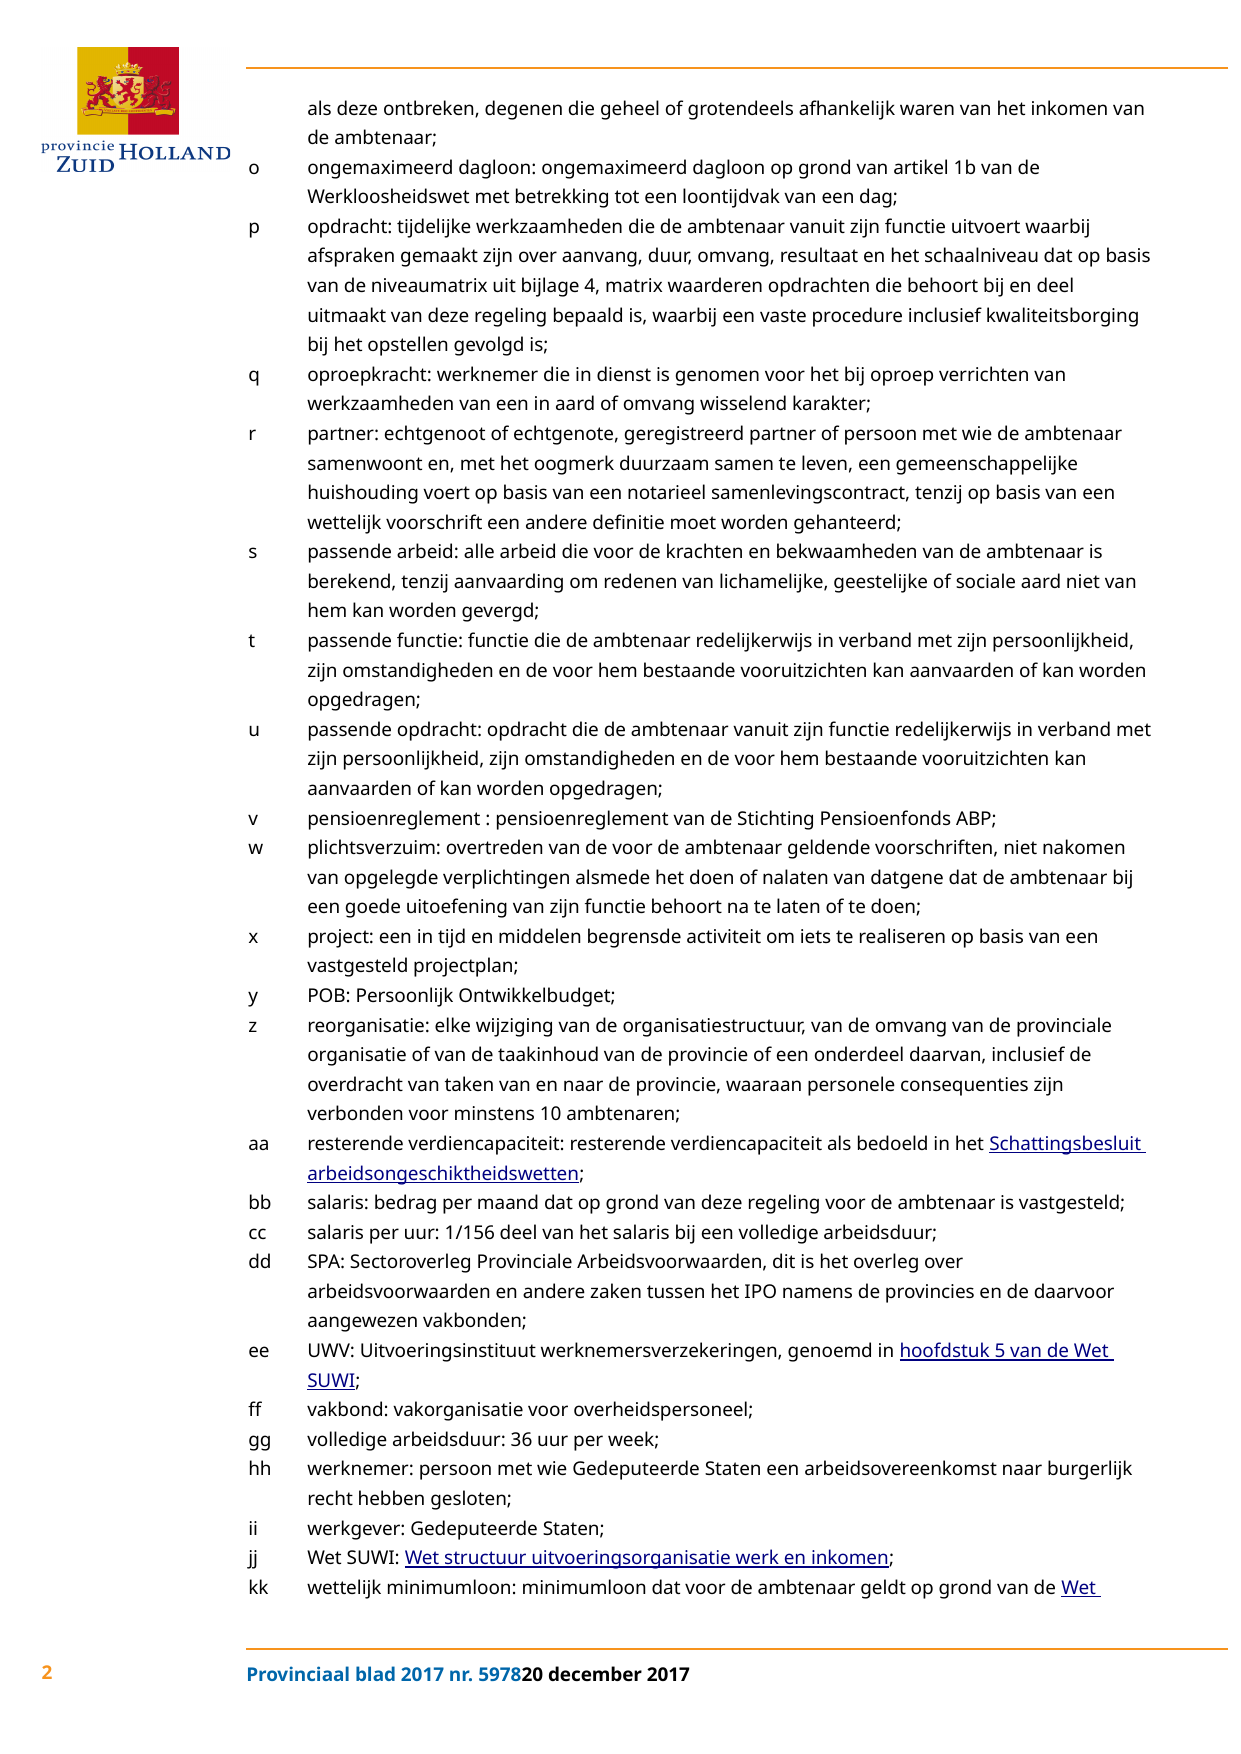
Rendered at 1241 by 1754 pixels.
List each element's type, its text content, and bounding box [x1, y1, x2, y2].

list project: een in tijd en middelen begrensde activiteit om iets te realiseren op basis van een vastgesteld projectplan; [248, 923, 1152, 978]
list pensioenreglement : pensioenreglement van de Stichting Pensioenfonds ABP; [248, 805, 1152, 831]
list plichtsverzuim: overtreden van de voor de ambtenaar geldende voorschriften, niet nakomen van opgelegde verplichtingen alsmede het doen of nalaten van datgene dat de ambtenaar bij een goede uitoefening van zijn functie behoort na te laten of te doen; [248, 834, 1152, 919]
list opdracht: tijdelijke werkzaamheden die de ambtenaar vanuit zijn functie uitvoert waarbij afspraken gemaakt zijn over aanvang, duur, omvang, resultaat en het schaalniveau dat op basis van de niveaumatrix uit bijlage 4, matrix waarderen opdrachten die behoort bij en deel uitmaakt van deze regeling bepaald is, waarbij een vaste procedure inclusief kwaliteitsborging bij het opstellen gevolgd is; [248, 213, 1152, 357]
list oproepkracht: werknemer die in dienst is genomen voor het bij oproep verrichten van werkzaamheden van een in aard of omvang wisselend karakter; [248, 361, 1152, 416]
list passende functie: functie die de ambtenaar redelijkerwijs in verband met zijn persoonlijkheid, zijn omstandigheden en de voor hem bestaande vooruitzichten kan aanvaarden of kan worden opgedragen; [248, 627, 1152, 712]
list reorganisatie: elke wijziging van de organisatiestructuur, van de omvang van de provinciale organisatie of van de taakinhoud van de provincie of een onderdeel daarvan, inclusief de overdracht van taken van en naar de provincie, waaraan personele consequenties zijn verbonden voor minstens 10 ambtenaren; [248, 1012, 1152, 1126]
list ongemaximeerd dagloon: ongemaximeerd dagloon op grond van artikel 1b van de Werkloosheidswet met betrekking tot een loontijdvak van een dag; [248, 154, 1152, 209]
list SPA: Sectoroverleg Provinciale Arbeidsvoorwaarden, dit is het overleg over arbeidsvoorwaarden en andere zaken tussen het IPO namens de provincies en de daarvoor aangewezen vakbonden; [248, 1248, 1152, 1333]
list resterende verdiencapaciteit: resterende verdiencapaciteit als bedoeld in het Schattingsbesluit arbeidsongeschiktheidswetten; [248, 1130, 1152, 1186]
list POB: Persoonlijk Ontwikkelbudget; [248, 982, 1152, 1008]
list werkgever: Gedeputeerde Staten; [248, 1515, 1152, 1541]
list salaris per uur: 1/156 deel van het salaris bij een volledige arbeidsduur; [248, 1219, 1152, 1245]
list wettelijk minimumloon: minimumloon dat voor de ambtenaar geldt op grond van de Wet [248, 1574, 1152, 1600]
list Wet SUWI: Wet structuur uitvoeringsorganisatie werk en inkomen; [248, 1544, 1152, 1570]
list volledige arbeidsduur: 36 uur per week; [248, 1426, 1152, 1452]
list UWV: Uitvoeringsinstituut werknemersverzekeringen, genoemd in hoofdstuk 5 van de Wet SUWI; [248, 1337, 1152, 1393]
list passende opdracht: opdracht die de ambtenaar vanuit zijn functie redelijkerwijs in verband met zijn persoonlijkheid, zijn omstandigheden en de voor hem bestaande vooruitzichten kan aanvaarden of kan worden opgedragen; [248, 716, 1152, 801]
list partner: echtgenoot of echtgenote, geregistreerd partner of persoon met wie de ambtenaar samenwoont en, met het oogmerk duurzaam samen te leven, een gemeenschappelijke huishouding voert op basis van een notarieel samenlevingscontract, tenzij op basis van een wettelijk voorschrift een andere definitie moet worden gehanteerd; [248, 420, 1152, 535]
list werknemer: persoon met wie Gedeputeerde Staten een arbeidsovereenkomst naar burgerlijk recht hebben gesloten; [248, 1456, 1152, 1511]
list vakbond: vakorganisatie voor overheidspersoneel; [248, 1396, 1152, 1422]
list als deze ontbreken, degenen die geheel of grotendeels afhankelijk waren van het inkomen van de ambtenaar; [248, 95, 1152, 150]
list salaris: bedrag per maand dat op grond van deze regeling voor de ambtenaar is vastgesteld; [248, 1189, 1152, 1215]
list passende arbeid: alle arbeid die voor de krachten en bekwaamheden van de ambtenaar is berekend, tenzij aanvaarding om redenen van lichamelijke, geestelijke of sociale aard niet van hem kan worden gevergd; [248, 538, 1152, 623]
picture [41, 47, 231, 172]
